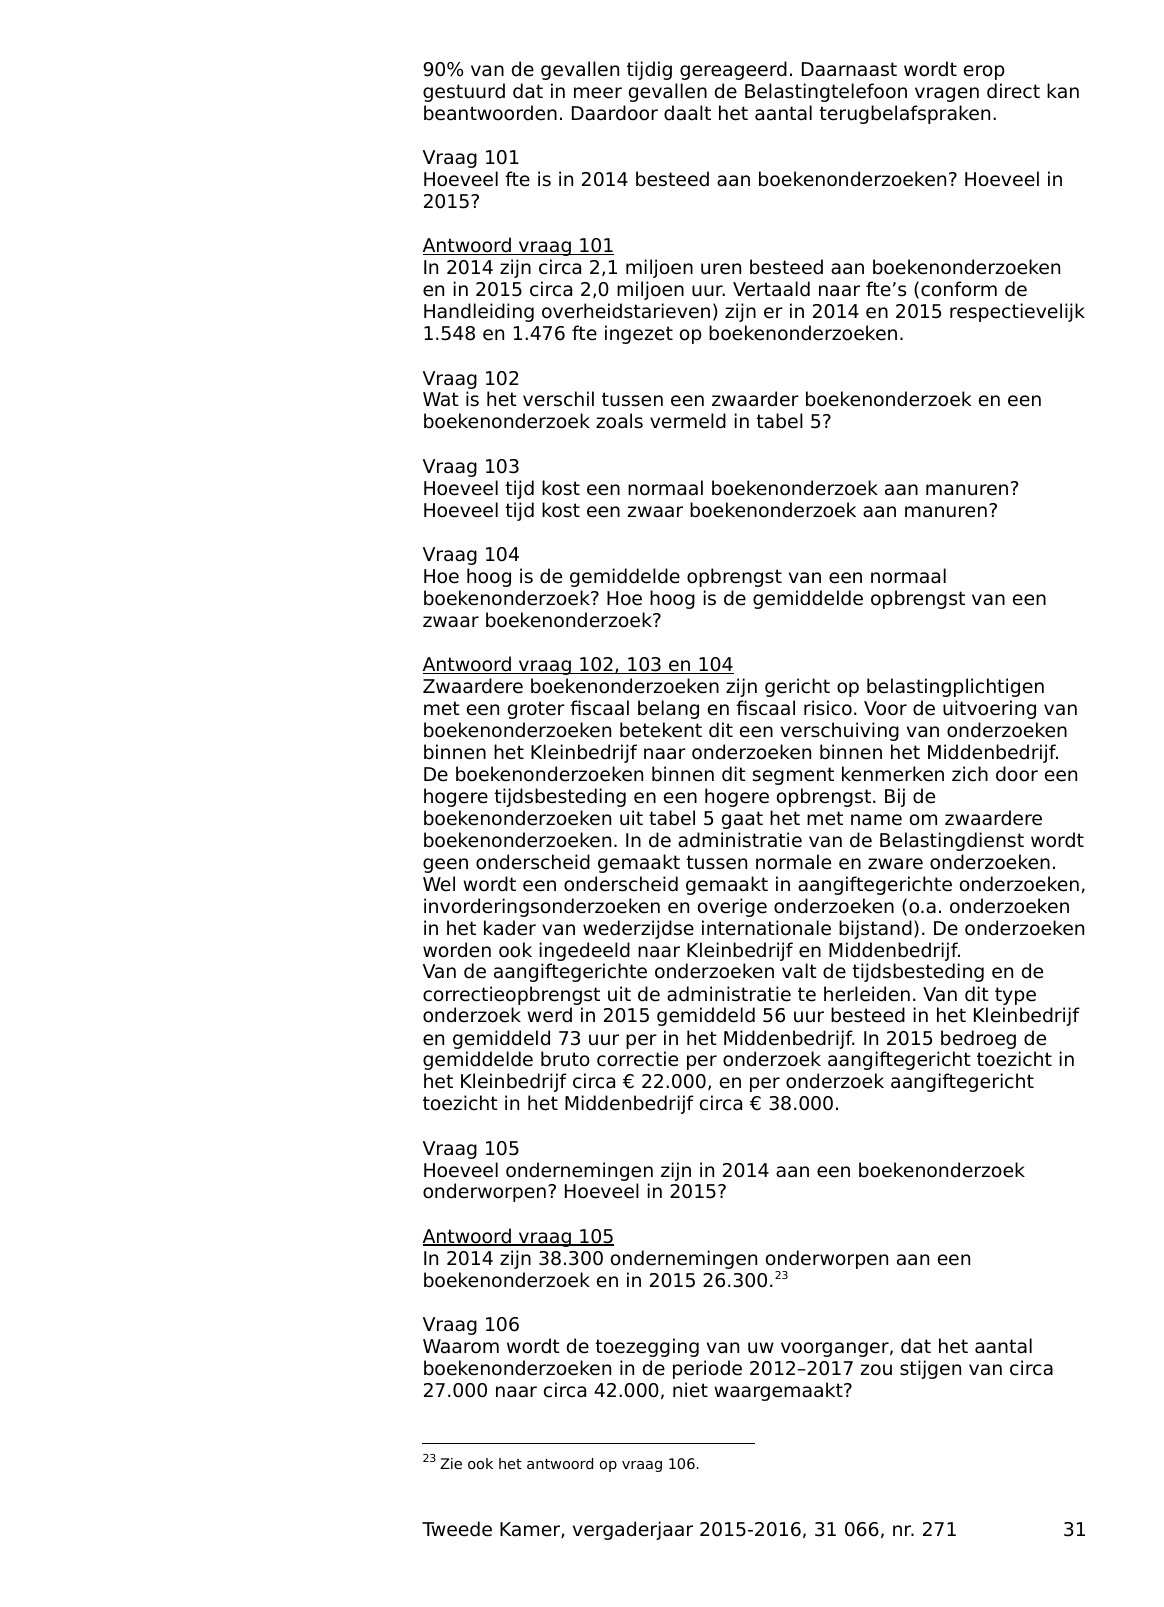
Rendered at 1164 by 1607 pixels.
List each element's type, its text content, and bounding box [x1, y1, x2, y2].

text Zie ook het antwoord op vraag 106. [422, 1452, 1087, 1474]
text 90% van de gevallen tijdig gereageerd. Daarnaast wordt erop gestuurd dat in meer gevallen de Belastingtelefoon vragen direct kan beantwoorden. Daardoor daalt het aantal terugbelafspraken. [422, 59, 1087, 125]
text Vraag 106 [422, 1314, 1087, 1336]
text Waarom wordt de toezegging van uw voorganger, dat het aantal boekenonderzoeken in de periode 2012–2017 zou stijgen van circa 27.000 naar circa 42.000, niet waargemaakt? [422, 1336, 1087, 1402]
text Vraag 105 [422, 1137, 1087, 1159]
text Antwoord vraag 102, 103 en 104 [422, 654, 1087, 676]
text Vraag 102 [422, 367, 1087, 389]
text Hoe hoog is de gemiddelde opbrengst van een normaal boekenonderzoek? Hoe hoog is de gemiddelde opbrengst van een zwaar boekenonderzoek? [422, 566, 1087, 632]
text Hoeveel tijd kost een normaal boekenonderzoek aan manuren? Hoeveel tijd kost een zwaar boekenonderzoek aan manuren? [422, 477, 1087, 521]
text Van de aangiftegerichte onderzoeken valt de tijdsbesteding en de correctieopbrengst uit de administratie te herleiden. Van dit type onderzoek werd in 2015 gemiddeld 56 uur besteed in het Kleinbedrijf en gemiddeld 73 uur per in het Middenbedrijf. In 2015 bedroeg de gemiddelde bruto correctie per onderzoek aangiftegericht toezicht in het Kleinbedrijf circa € 22.000, en per onderzoek aangiftegericht toezicht in het Middenbedrijf circa € 38.000. [422, 961, 1087, 1115]
text In 2014 zijn circa 2,1 miljoen uren besteed aan boekenonderzoeken en in 2015 circa 2,0 miljoen uur. Vertaald naar fte’s (conform de Handleiding overheidstarieven) zijn er in 2014 en 2015 respectievelijk 1.548 en 1.476 fte ingezet op boekenonderzoeken. [422, 257, 1087, 345]
text Vraag 103 [422, 456, 1087, 477]
text Vraag 101 [422, 147, 1087, 169]
text In 2014 zijn 38.300 ondernemingen onderworpen aan een boekenonderzoek en in 2015 26.300. [422, 1248, 1087, 1292]
text Vraag 104 [422, 544, 1087, 566]
text Hoeveel ondernemingen zijn in 2014 aan een boekenonderzoek onderworpen? Hoeveel in 2015? [422, 1159, 1087, 1203]
text Hoeveel fte is in 2014 besteed aan boekenonderzoeken? Hoeveel in 2015? [422, 169, 1087, 213]
text Wat is het verschil tussen een zwaarder boekenonderzoek en een boekenonderzoek zoals vermeld in tabel 5? [422, 389, 1087, 433]
text Zwaardere boekenonderzoeken zijn gericht op belastingplichtigen met een groter fiscaal belang en fiscaal risico. Voor de uitvoering van boekenonderzoeken betekent dit een verschuiving van onderzoeken binnen het Kleinbedrijf naar onderzoeken binnen het Middenbedrijf. De boekenonderzoeken binnen dit segment kenmerken zich door een hogere tijdsbesteding en een hogere opbrengst. Bij de boekenonderzoeken uit tabel 5 gaat het met name om zwaardere boekenonderzoeken. In de administratie van de Belastingdienst wordt geen onderscheid gemaakt tussen normale en zware onderzoeken. Wel wordt een onderscheid gemaakt in aangiftegerichte onderzoeken, invorderingsonderzoeken en overige onderzoeken (o.a. onderzoeken in het kader van wederzijdse internationale bijstand). De onderzoeken worden ook ingedeeld naar Kleinbedrijf en Middenbedrijf. [422, 676, 1087, 961]
text Antwoord vraag 105 [422, 1226, 1087, 1248]
text Antwoord vraag 101 [422, 235, 1087, 257]
